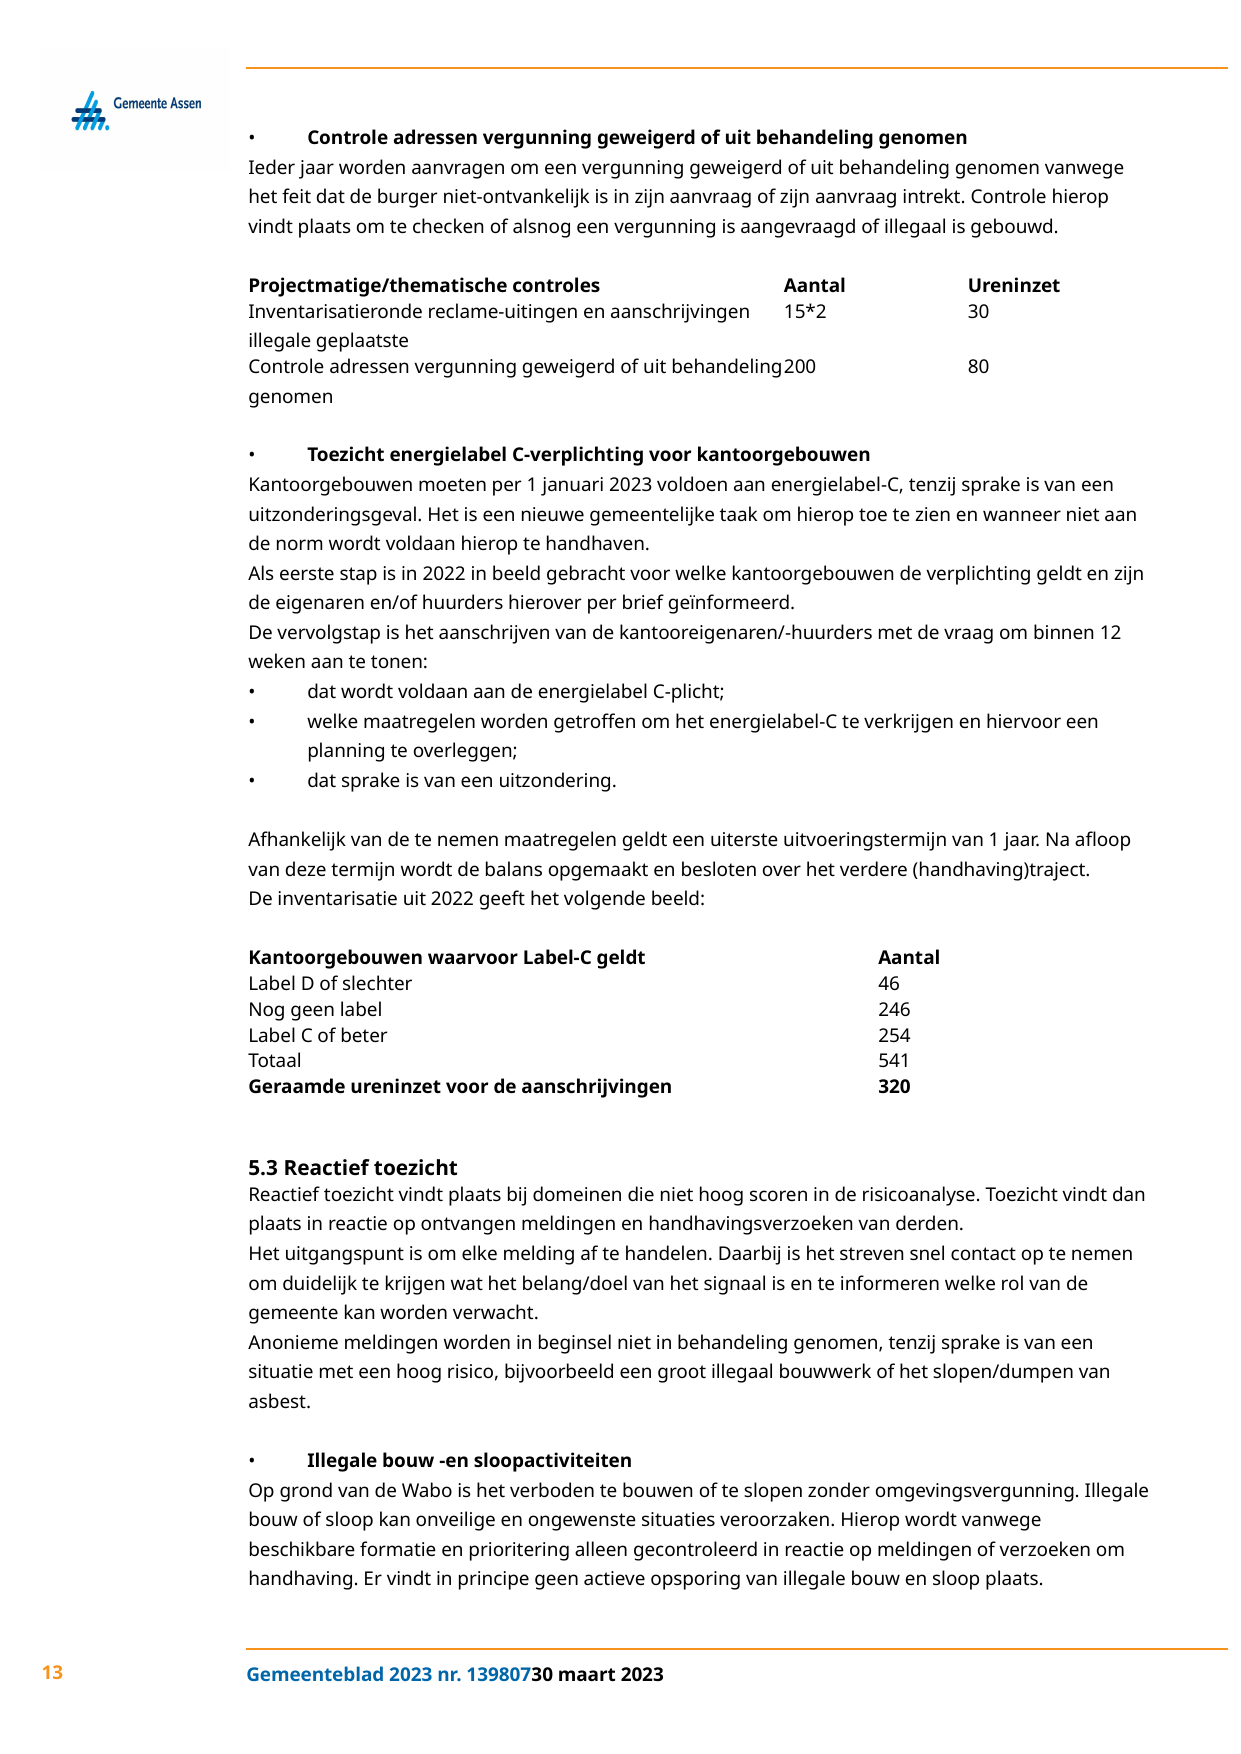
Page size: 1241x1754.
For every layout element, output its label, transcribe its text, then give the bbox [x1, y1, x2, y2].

list welke maatregelen worden getroffen om het energielabel-C te verkrijgen en hiervoor een planning te overleggen; [248, 708, 1152, 763]
table_cell Controle adressen vergunning geweigerd of uit behandeling genomen [248, 354, 784, 409]
text De vervolgstap is het aanschrijven van de kantooreigenaren/-huurders met de vraag om binnen 12 weken aan te tonen: [248, 619, 1152, 674]
list dat wordt voldaan aan de energielabel C-plicht; [248, 678, 1152, 704]
table_cell Totaal [248, 1048, 878, 1073]
text 5.3 Reactief toezicht [248, 1153, 1152, 1181]
table_cell Inventarisatieronde reclame-uitingen en aanschrijvingen illegale geplaatste [248, 298, 784, 353]
table_cell Nog geen label [248, 996, 878, 1022]
table_header Ureninzet [968, 273, 1152, 298]
text Als eerste stap is in 2022 in beeld gebracht voor welke kantoorgebouwen de verplichting geldt en zijn de eigenaren en/of huurders hierover per brief geïnformeerd. [248, 560, 1152, 615]
list Illegale bouw -en sloopactiviteiten [248, 1447, 1152, 1473]
text Op grond van de Wabo is het verboden te bouwen of te slopen zonder omgevingsvergunning. Illegale bouw of sloop kan onveilige en ongewenste situaties veroorzaken. Hierop wordt vanwege beschikbare formatie en prioritering alleen gecontroleerd in reactie op meldingen of verzoeken om handhaving. Er vindt in principe geen actieve opsporing van illegale bouw en sloop plaats. [248, 1477, 1152, 1591]
text Afhankelijk van de te nemen maatregelen geldt een uiterste uitvoeringstermijn van 1 jaar. Na afloop van deze termijn wordt de balans opgemaakt en besloten over het verdere (handhaving)traject. [248, 826, 1152, 881]
text Het uitgangspunt is om elke melding af te handelen. Daarbij is het streven snel contact op te nemen om duidelijk te krijgen wat het belang/doel van het signaal is en te informeren welke rol van de gemeente kan worden verwacht. [248, 1240, 1152, 1325]
table_cell 320 [878, 1073, 1152, 1099]
table_header Kantoorgebouwen waarvoor Label-C geldt [248, 945, 878, 970]
table_cell 80 [968, 354, 1152, 409]
table_cell Label C of beter [248, 1022, 878, 1047]
text Reactief toezicht vindt plaats bij domeinen die niet hoog scoren in de risicoanalyse. Toezicht vindt dan plaats in reactie op ontvangen meldingen en handhavingsverzoeken van derden. [248, 1181, 1152, 1236]
list dat sprake is van een uitzondering. [248, 767, 1152, 793]
list Toezicht energielabel C-verplichting voor kantoorgebouwen [248, 442, 1152, 467]
text Anonieme meldingen worden in beginsel niet in behandeling genomen, tenzij sprake is van een situatie met een hoog risico, bijvoorbeeld een groot illegaal bouwwerk of het slopen/dumpen van asbest. [248, 1329, 1152, 1414]
table_header Aantal [878, 945, 1152, 970]
table_cell 30 [968, 298, 1152, 353]
picture [41, 47, 231, 172]
table_cell 15*2 [784, 298, 968, 353]
table_cell 254 [878, 1022, 1152, 1047]
table_cell 246 [878, 996, 1152, 1022]
text De inventarisatie uit 2022 geeft het volgende beeld: [248, 885, 1152, 911]
text Ieder jaar worden aanvragen om een vergunning geweigerd of uit behandeling genomen vanwege het feit dat de burger niet-ontvankelijk is in zijn aanvraag of zijn aanvraag intrekt. Controle hierop vindt plaats om te checken of alsnog een vergunning is aangevraagd of illegaal is gebouwd. [248, 154, 1152, 239]
table_header Projectmatige/thematische controles [248, 273, 784, 298]
table_cell 200 [784, 354, 968, 409]
table_cell Geraamde ureninzet voor de aanschrijvingen [248, 1073, 878, 1099]
list Controle adressen vergunning geweigerd of uit behandeling genomen [248, 124, 1152, 150]
table_cell 541 [878, 1048, 1152, 1073]
table_cell 46 [878, 970, 1152, 996]
table_header Aantal [784, 273, 968, 298]
table_cell Label D of slechter [248, 970, 878, 996]
text Kantoorgebouwen moeten per 1 januari 2023 voldoen aan energielabel-C, tenzij sprake is van een uitzonderingsgeval. Het is een nieuwe gemeentelijke taak om hierop toe te zien en wanneer niet aan de norm wordt voldaan hierop te handhaven. [248, 471, 1152, 556]
